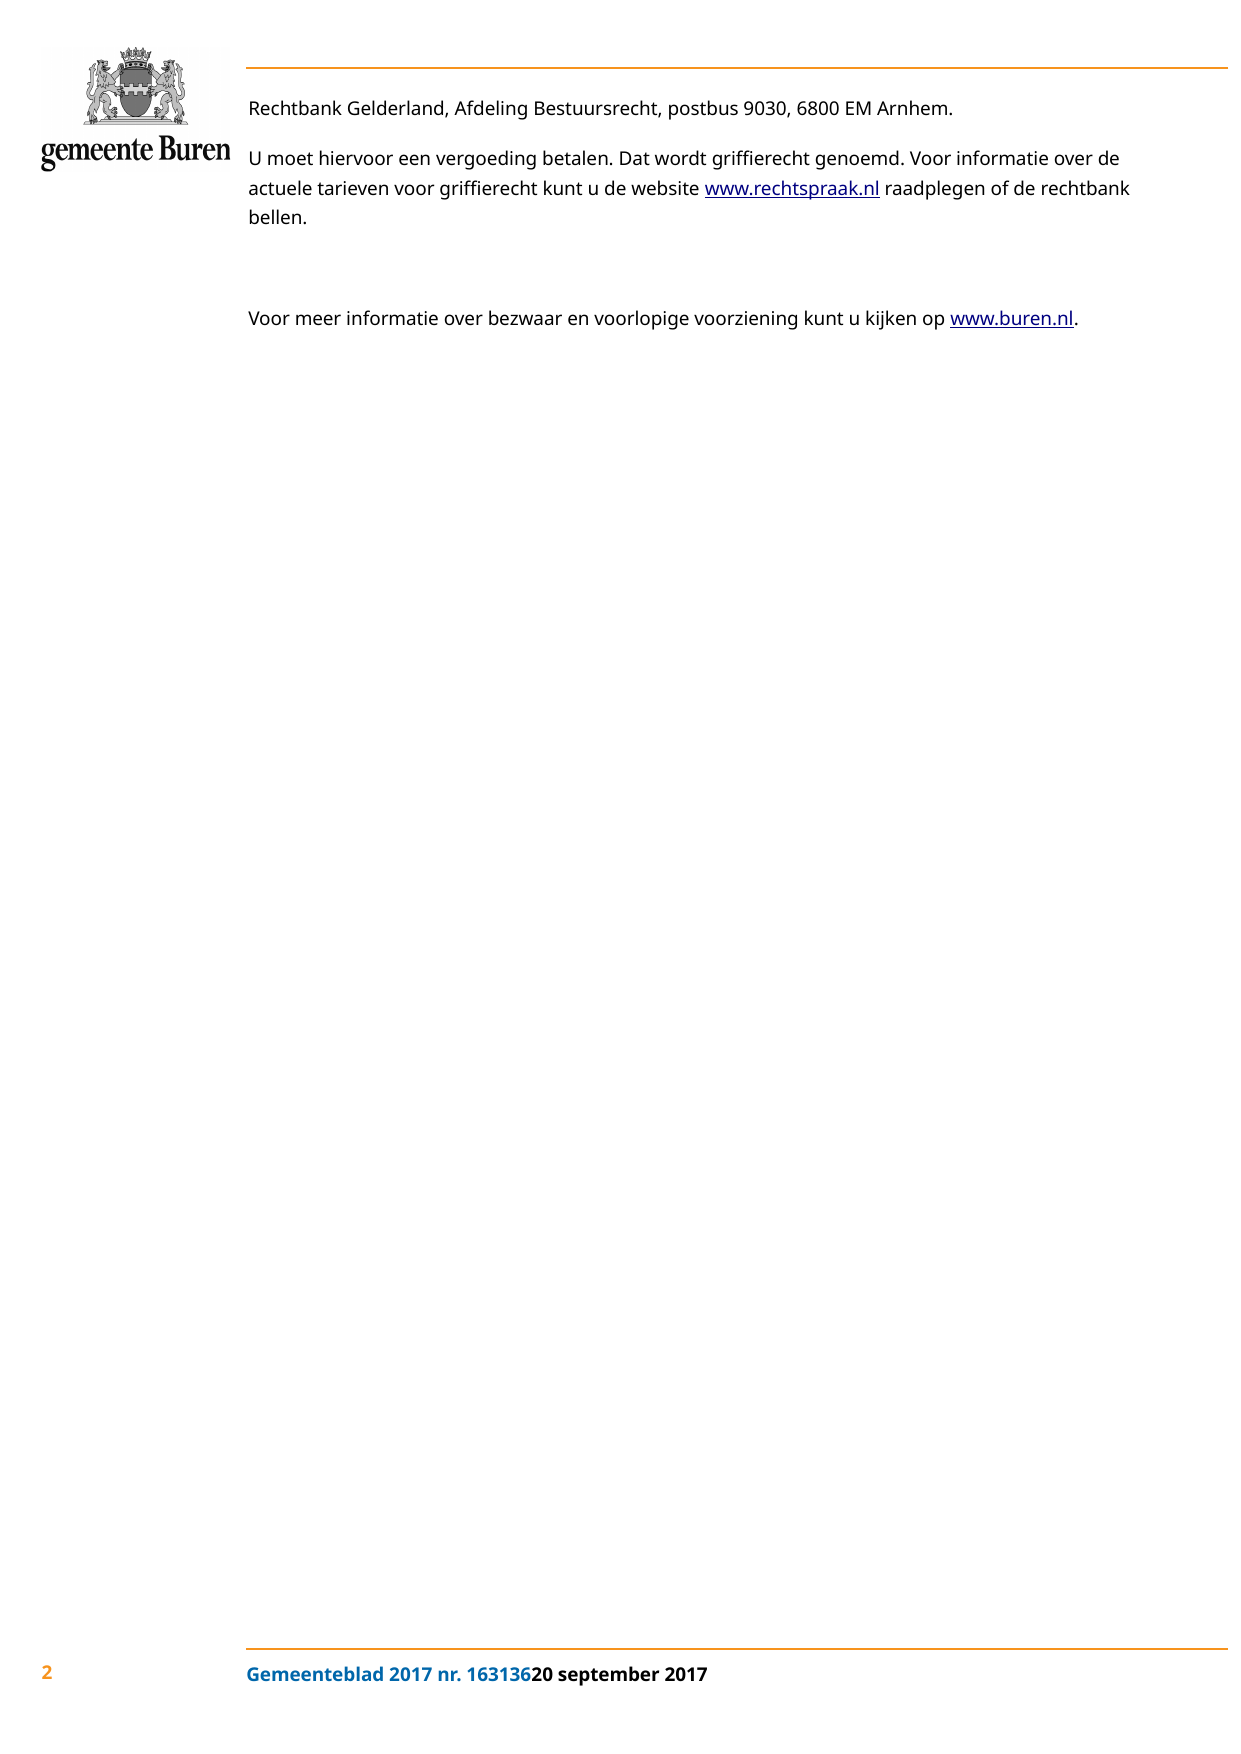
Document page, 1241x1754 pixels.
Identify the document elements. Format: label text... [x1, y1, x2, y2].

text Voor meer informatie over bezwaar en voorlopige voorziening kunt u kijken op www.buren.nl. [248, 305, 1152, 331]
picture [41, 47, 231, 172]
text Rechtbank Gelderland, Afdeling Bestuursrecht, postbus 9030, 6800 EM Arnhem. [248, 95, 1152, 121]
text U moet hiervoor een vergoeding betalen. Dat wordt griffierecht genoemd. Voor informatie over de actuele tarieven voor griffierecht kunt u de website www.rechtspraak.nl raadplegen of de rechtbank bellen. [248, 145, 1152, 230]
